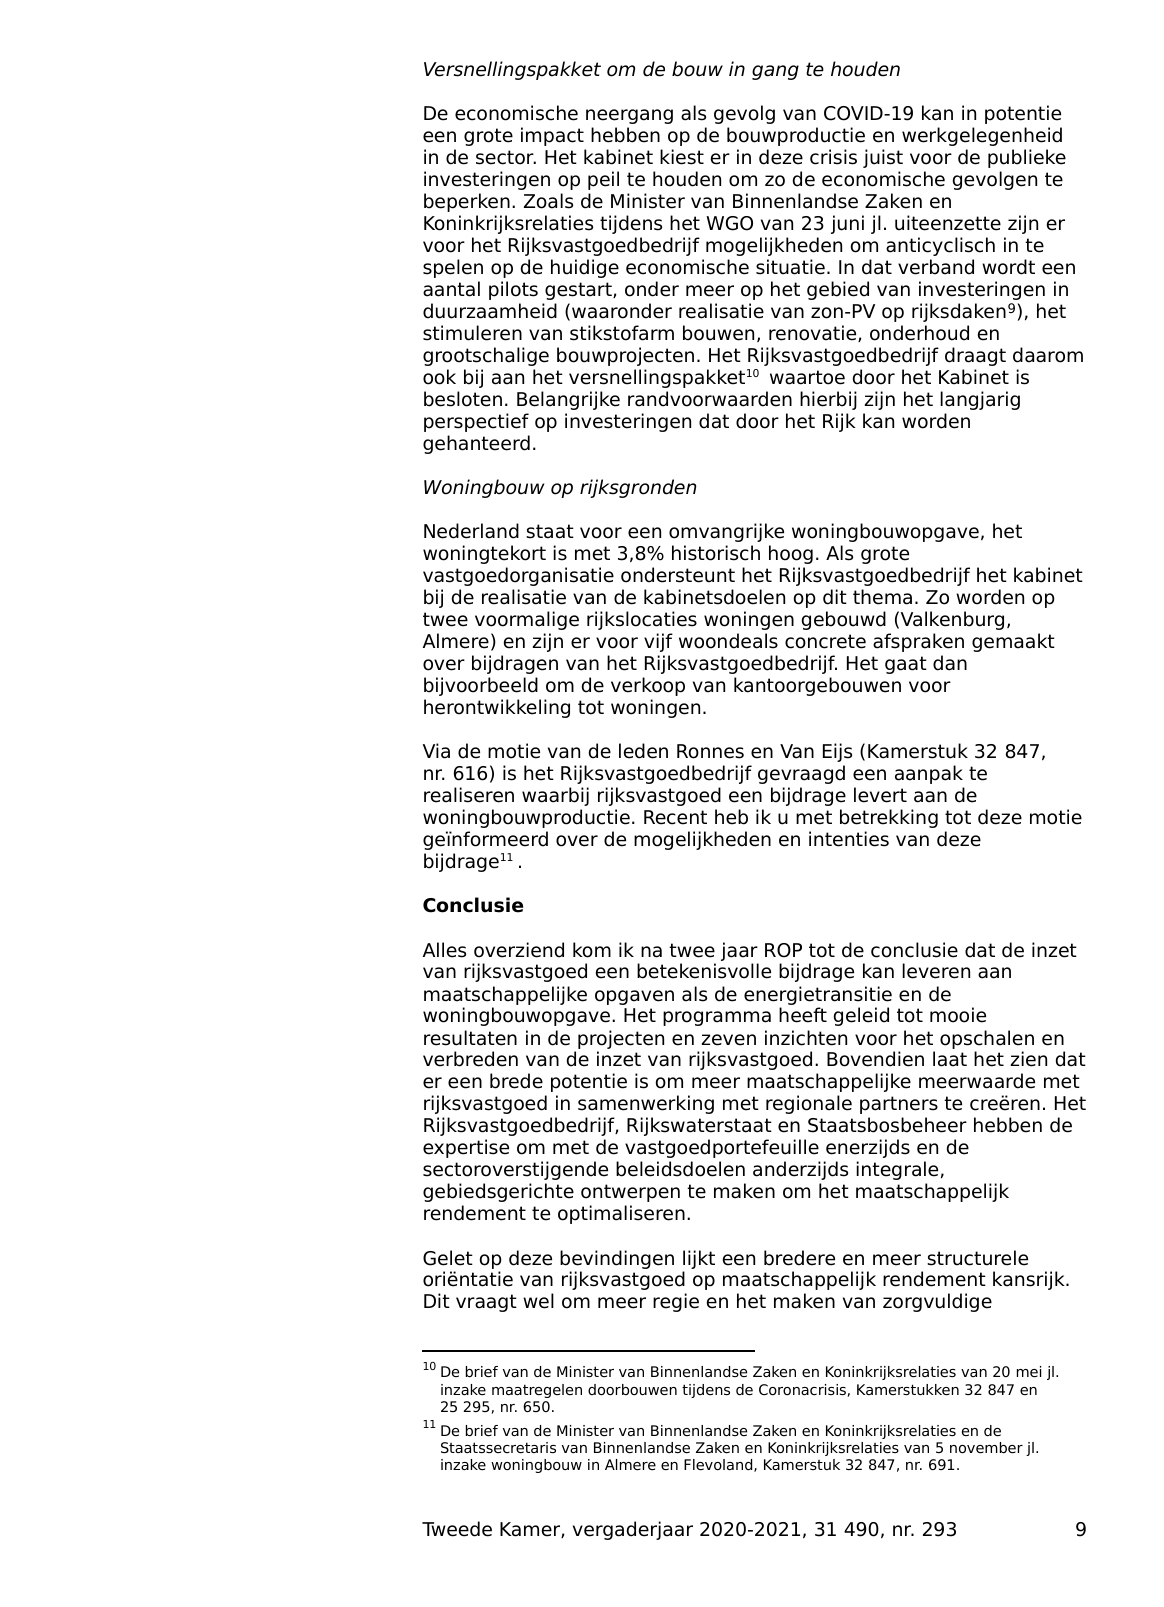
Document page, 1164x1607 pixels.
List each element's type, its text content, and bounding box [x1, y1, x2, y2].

text De brief van de Minister van Binnenlandse Zaken en Koninkrijksrelaties en de Staatssecretaris van Binnenlandse Zaken en Koninkrijksrelaties van 5 november jl. inzake woningbouw in Almere en Flevoland, Kamerstuk 32 847, nr. 691. [422, 1418, 1087, 1474]
subtitle Woningbouw op rijksgronden [422, 477, 1087, 499]
text Nederland staat voor een omvangrijke woningbouwopgave, het woningtekort is met 3,8% historisch hoog. Als grote vastgoedorganisatie ondersteunt het Rijksvastgoedbedrijf het kabinet bij de realisatie van de kabinetsdoelen op dit thema. Zo worden op twee voormalige rijkslocaties woningen gebouwd (Valkenburg, Almere) en zijn er voor vijf woondeals concrete afspraken gemaakt over bijdragen van het Rijksvastgoedbedrijf. Het gaat dan bijvoorbeeld om de verkoop van kantoorgebouwen voor herontwikkeling tot woningen. [422, 521, 1087, 719]
text Gelet op deze bevindingen lijkt een bredere en meer structurele oriëntatie van rijksvastgoed op maatschappelijk rendement kansrijk. Dit vraagt wel om meer regie en het maken van zorgvuldige [422, 1247, 1087, 1313]
text De economische neergang als gevolg van COVID-19 kan in potentie een grote impact hebben op de bouwproductie en werkgelegenheid in de sector. Het kabinet kiest er in deze crisis juist voor de publieke investeringen op peil te houden om zo de economische gevolgen te beperken. Zoals de Minister van Binnenlandse Zaken en Koninkrijksrelaties tijdens het WGO van 23 juni jl. uiteenzette zijn er voor het Rijksvastgoedbedrijf mogelijkheden om anticyclisch in te spelen op de huidige economische situatie. In dat verband wordt een aantal pilots gestart, onder meer op het gebied van investeringen in duurzaamheid (waaronder realisatie van zon-PV op rijksdaken9), het stimuleren van stikstofarm bouwen, renovatie, onderhoud en grootschalige bouwprojecten. Het Rijksvastgoedbedrijf draagt daarom ook bij aan het versnellingspakket waartoe door het Kabinet is besloten. Belangrijke randvoorwaarden hierbij zijn het langjarig perspectief op investeringen dat door het Rijk kan worden gehanteerd. [422, 103, 1087, 455]
text Alles overziend kom ik na twee jaar ROP tot de conclusie dat de inzet van rijksvastgoed een betekenisvolle bijdrage kan leveren aan maatschappelijke opgaven als de energietransitie en de woningbouwopgave. Het programma heeft geleid tot mooie resultaten in de projecten en zeven inzichten voor het opschalen en verbreden van de inzet van rijksvastgoed. Bovendien laat het zien dat er een brede potentie is om meer maatschappelijke meerwaarde met rijksvastgoed in samenwerking met regionale partners te creëren. Het Rijksvastgoedbedrijf, Rijkswaterstaat en Staatsbosbeheer hebben de expertise om met de vastgoedportefeuille enerzijds en de sectoroverstijgende beleidsdoelen anderzijds integrale, gebiedsgerichte ontwerpen te maken om het maatschappelijk rendement te optimaliseren. [422, 939, 1087, 1225]
text Via de motie van de leden Ronnes en Van Eijs (Kamerstuk 32 847, nr. 616) is het Rijksvastgoedbedrijf gevraagd een aanpak te realiseren waarbij rijksvastgoed een bijdrage levert aan de woningbouwproductie. Recent heb ik u met betrekking tot deze motie geïnformeerd over de mogelijkheden en intenties van deze bijdrage. [422, 741, 1087, 873]
subtitle Conclusie [422, 895, 1087, 917]
subtitle Versnellingspakket om de bouw in gang te houden [422, 59, 1087, 81]
text De brief van de Minister van Binnenlandse Zaken en Koninkrijksrelaties van 20 mei jl. inzake maatregelen doorbouwen tijdens de Coronacrisis, Kamerstukken 32 847 en 25 295, nr. 650. [422, 1360, 1087, 1416]
